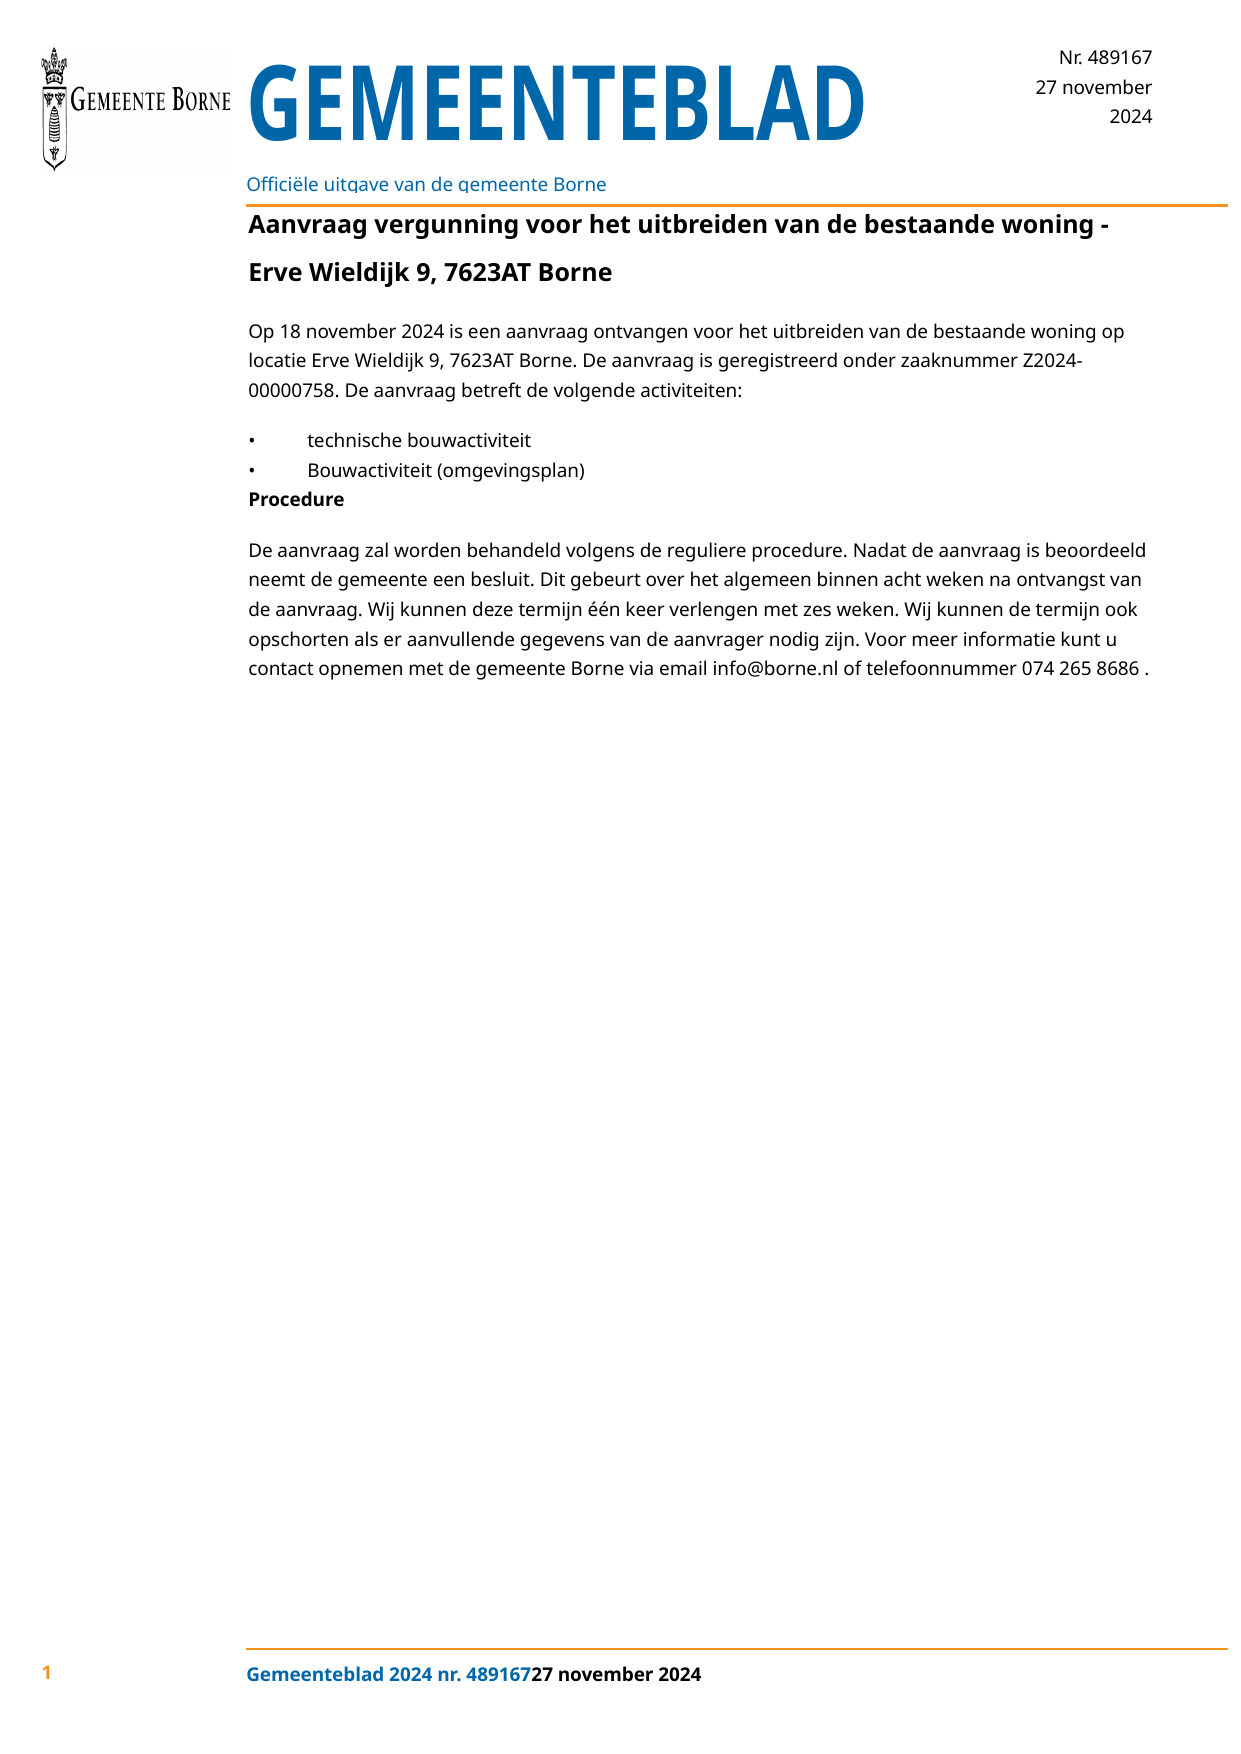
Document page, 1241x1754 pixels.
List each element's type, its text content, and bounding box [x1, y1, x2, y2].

text Op 18 november 2024 is een aanvraag ontvangen voor het uitbreiden van de bestaande woning op locatie Erve Wieldijk 9, 7623AT Borne. De aanvraag is geregistreerd onder zaaknummer Z2024-00000758. De aanvraag betreft de volgende activiteiten: [248, 318, 1152, 403]
text Procedure [248, 487, 1152, 512]
text Aanvraag vergunning voor het uitbreiden van de bestaande woning - Erve Wieldijk 9, 7623AT Borne [248, 207, 1152, 288]
picture [41, 47, 231, 172]
list Bouwactiviteit (omgevingsplan) [248, 457, 1152, 483]
text De aanvraag zal worden behandeld volgens de reguliere procedure. Nadat de aanvraag is beoordeeld neemt de gemeente een besluit. Dit gebeurt over het algemeen binnen acht weken na ontvangst van de aanvraag. Wij kunnen deze termijn één keer verlengen met zes weken. Wij kunnen de termijn ook opschorten als er aanvullende gegevens van de aanvrager nodig zijn. Voor meer informatie kunt u contact opnemen met de gemeente Borne via email info@borne.nl of telefoonnummer 074 265 8686 . [248, 537, 1152, 681]
list technische bouwactiviteit [248, 427, 1152, 453]
